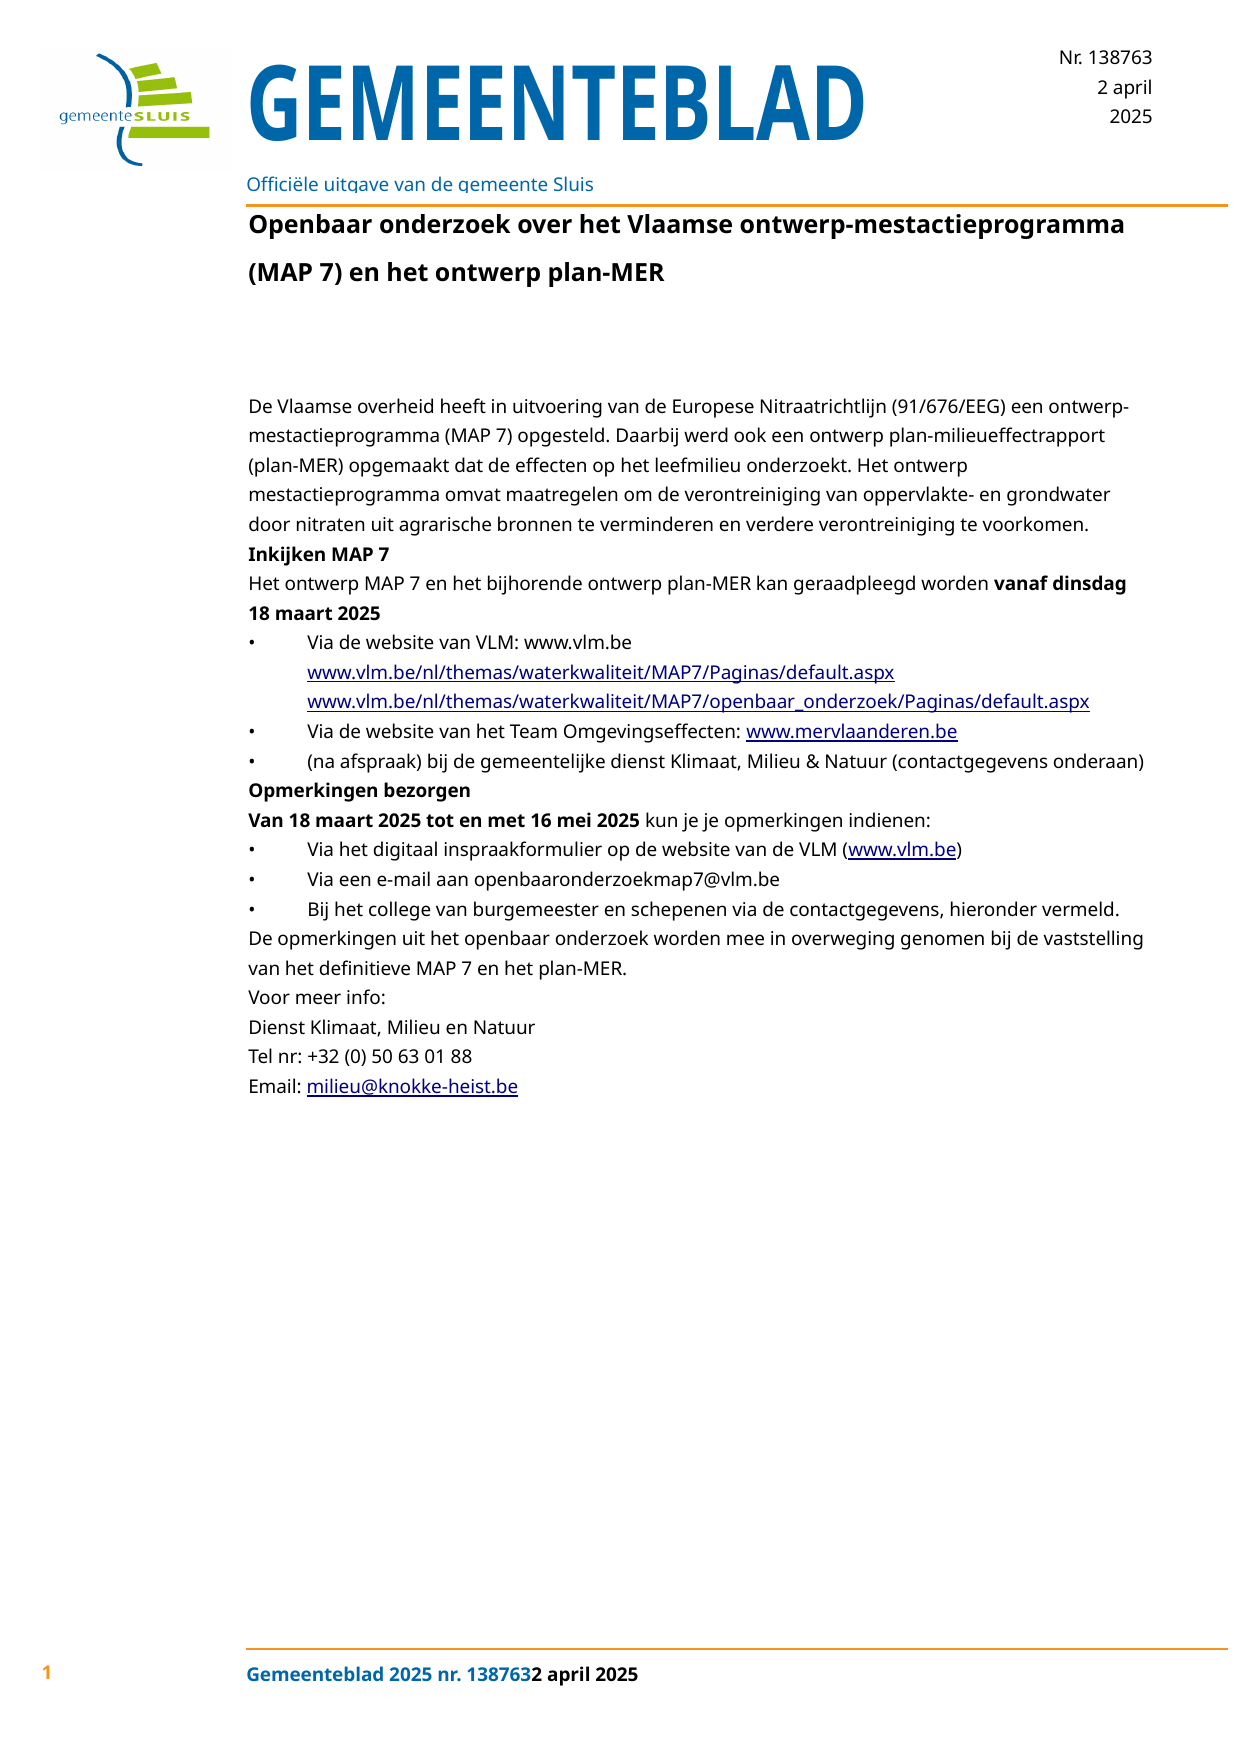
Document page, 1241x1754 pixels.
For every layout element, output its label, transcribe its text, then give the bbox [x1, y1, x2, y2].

list www.vlm.be/nl/themas/waterkwaliteit/MAP7/openbaar_onderzoek/Paginas/default.aspx [248, 689, 1152, 714]
text Van 18 maart 2025 tot en met 16 mei 2025 kun je je opmerkingen indienen: [248, 807, 1152, 833]
list (na afspraak) bij de gemeentelijke dienst Klimaat, Milieu & Natuur (contactgegevens onderaan) [248, 748, 1152, 774]
text De opmerkingen uit het openbaar onderzoek worden mee in overweging genomen bij de vaststelling van het definitieve MAP 7 en het plan-MER. [248, 925, 1152, 981]
text Email: milieu@knokke-heist.be [248, 1073, 1152, 1099]
picture [41, 47, 231, 172]
text Inkijken MAP 7 [248, 541, 1152, 567]
text Het ontwerp MAP 7 en het bijhorende ontwerp plan-MER kan geraadpleegd worden vanaf dinsdag 18 maart 2025 [248, 570, 1152, 626]
list Via het digitaal inspraakformulier op de website van de VLM (www.vlm.be) [248, 837, 1152, 862]
list Via de website van VLM: www.vlm.be [248, 629, 1152, 655]
text Openbaar onderzoek over het Vlaamse ontwerp-mestactieprogramma (MAP 7) en het ontwerp plan-MER [248, 207, 1152, 288]
text Voor meer info: [248, 984, 1152, 1010]
text Tel nr: +32 (0) 50 63 01 88 [248, 1044, 1152, 1069]
list Bij het college van burgemeester en schepenen via de contactgegevens, hieronder vermeld. [248, 896, 1152, 922]
list Via de website van het Team Omgevingseffecten: www.mervlaanderen.be [248, 718, 1152, 744]
text Dienst Klimaat, Milieu en Natuur [248, 1014, 1152, 1040]
list Via een e-mail aan openbaaronderzoekmap7@vlm.be [248, 866, 1152, 892]
list www.vlm.be/nl/themas/waterkwaliteit/MAP7/Paginas/default.aspx [248, 659, 1152, 685]
text De Vlaamse overheid heeft in uitvoering van de Europese Nitraatrichtlijn (91/676/EEG) een ontwerp-mestactieprogramma (MAP 7) opgesteld. Daarbij werd ook een ontwerp plan-milieueffectrapport (plan-MER) opgemaakt dat de effecten op het leefmilieu onderzoekt. Het ontwerp mestactieprogramma omvat maatregelen om de verontreiniging van oppervlakte- en grondwater door nitraten uit agrarische bronnen te verminderen en verdere verontreiniging te voorkomen. [248, 393, 1152, 537]
text Opmerkingen bezorgen [248, 777, 1152, 803]
